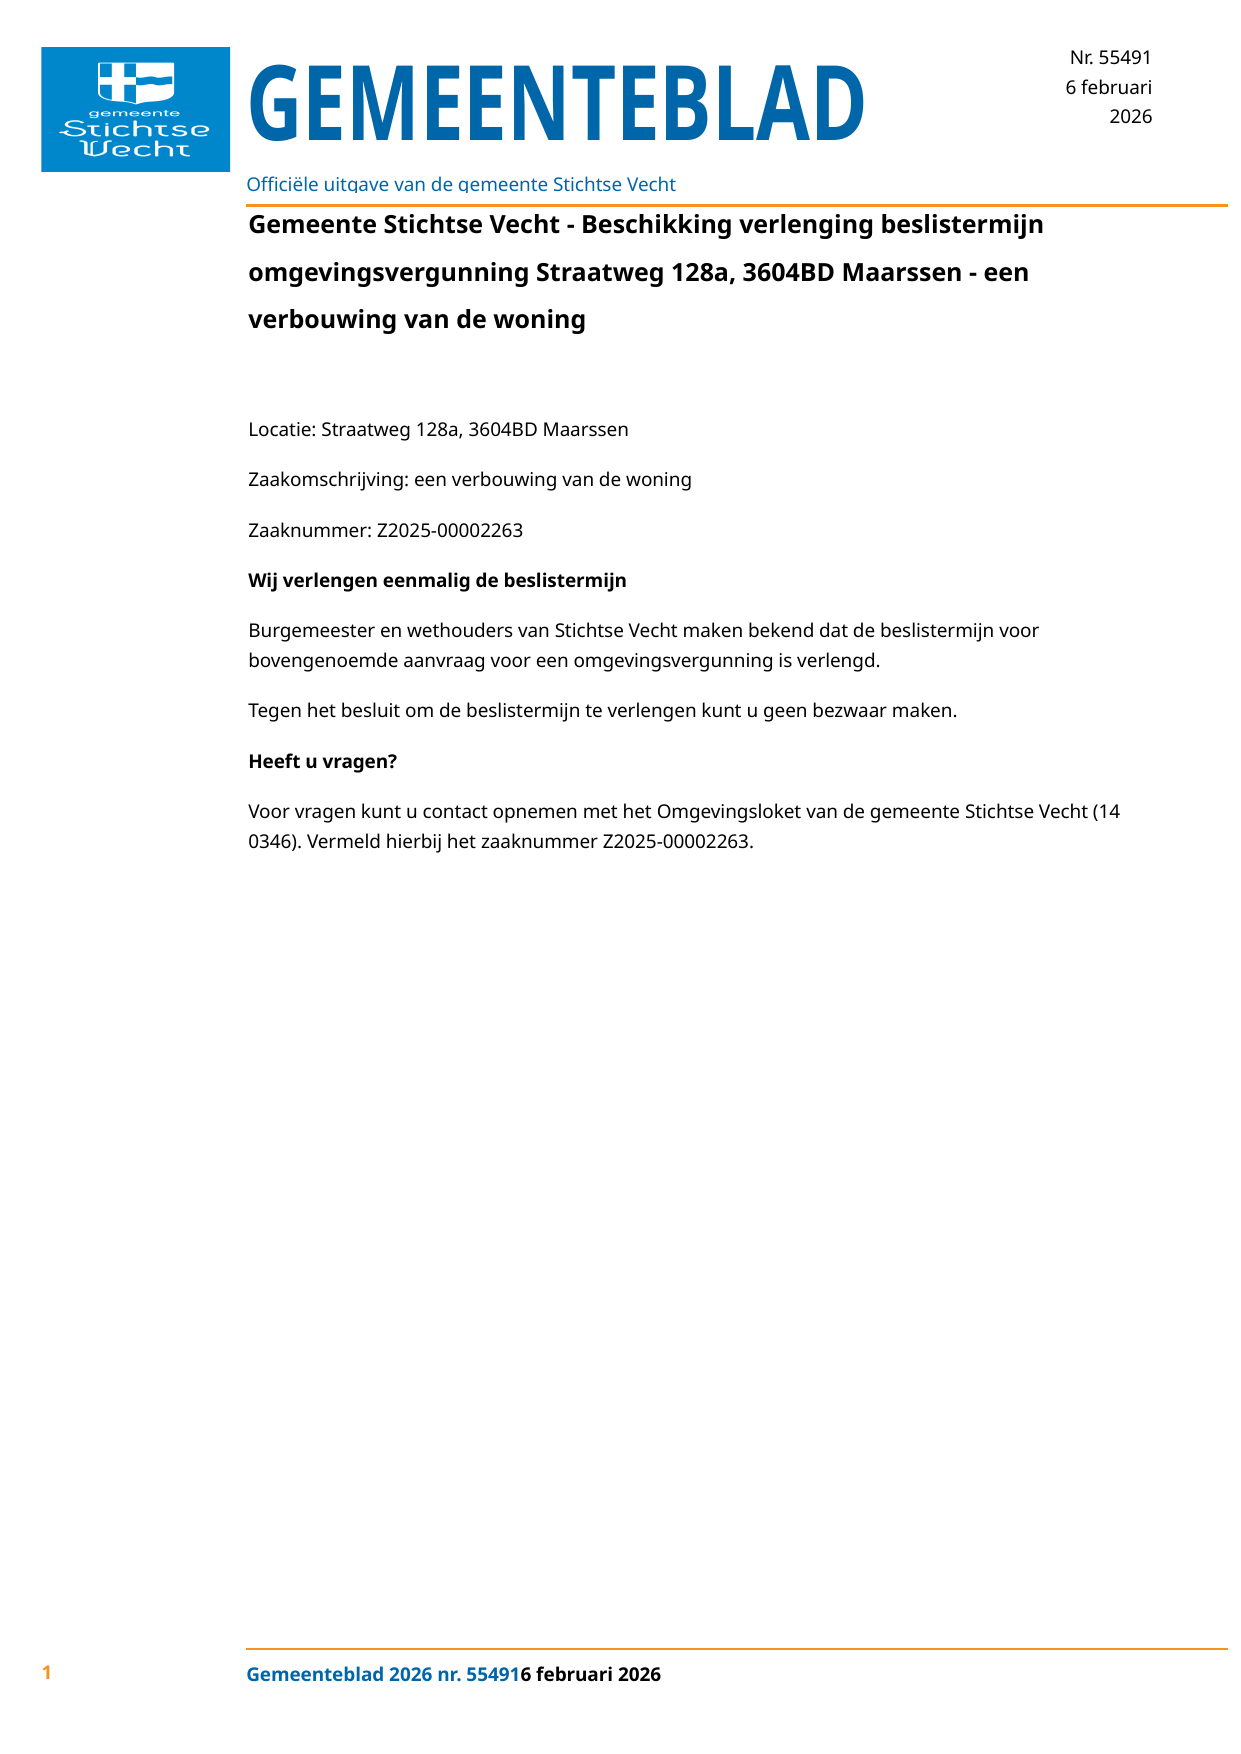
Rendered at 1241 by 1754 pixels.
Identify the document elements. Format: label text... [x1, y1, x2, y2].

text Voor vragen kunt u contact opnemen met het Omgevingsloket van de gemeente Stichtse Vecht (14 0346). Vermeld hierbij het zaaknummer Z2025-00002263. [248, 798, 1152, 854]
text Zaaknummer: Z2025-00002263 [248, 517, 1152, 542]
text Burgemeester en wethouders van Stichtse Vecht maken bekend dat de beslistermijn voor bovengenoemde aanvraag voor een omgevingsvergunning is verlengd. [248, 618, 1152, 673]
picture [137, 63, 174, 103]
picture [99, 63, 135, 101]
text Gemeente Stichtse Vecht - Beschikking verlenging beslistermijn omgevingsvergunning Straatweg 128a, 3604BD Maarssen - een verbouwing van de woning [248, 207, 1152, 336]
text Wij verlengen eenmalig de beslistermijn [248, 567, 1152, 593]
text Locatie: Straatweg 128a, 3604BD Maarssen [248, 416, 1152, 442]
text Zaakomschrijving: een verbouwing van de woning [248, 466, 1152, 492]
text Heeft u vragen? [248, 748, 1152, 774]
text Tegen het besluit om de beslistermijn te verlengen kunt u geen bezwaar maken. [248, 698, 1152, 723]
